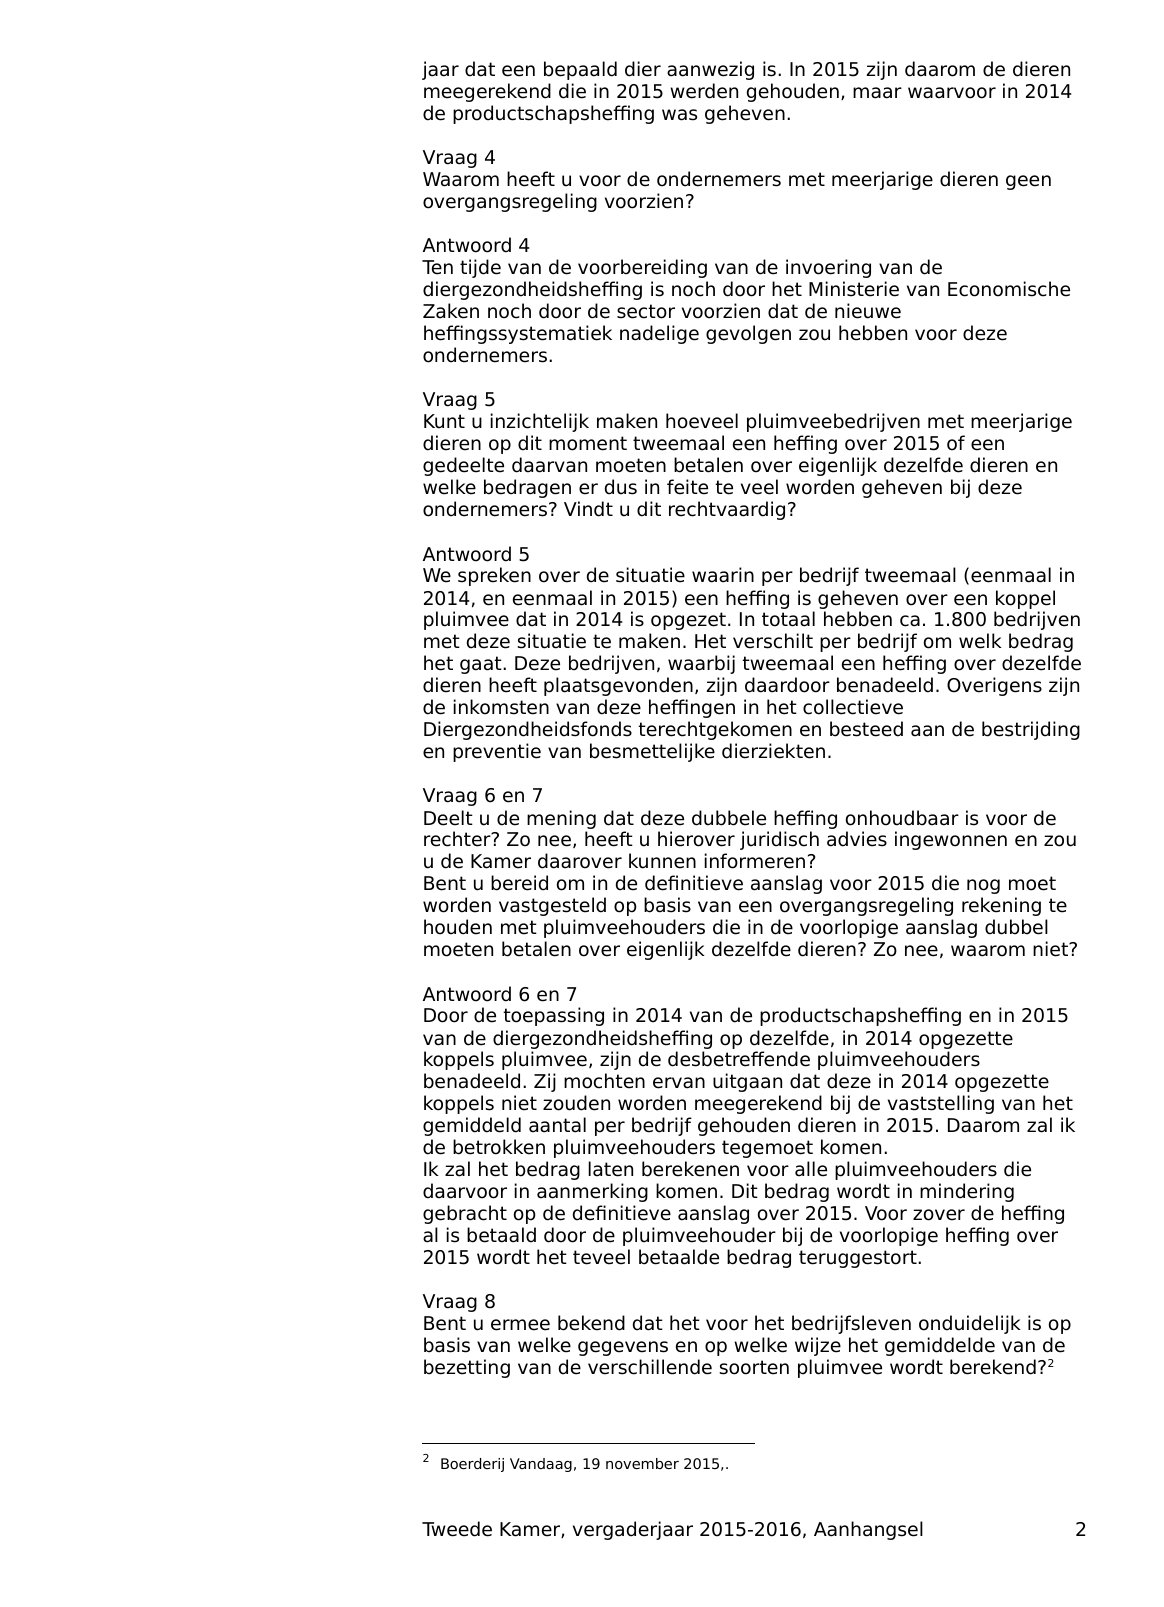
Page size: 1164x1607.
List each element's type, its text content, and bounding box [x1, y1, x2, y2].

text jaar dat een bepaald dier aanwezig is. In 2015 zijn daarom de dieren meegerekend die in 2015 werden gehouden, maar waarvoor in 2014 de productschapsheffing was geheven. [422, 59, 1087, 125]
text Ten tijde van de voorbereiding van de invoering van de diergezondheidsheffing is noch door het Ministerie van Economische Zaken noch door de sector voorzien dat de nieuwe heffingssystematiek nadelige gevolgen zou hebben voor deze ondernemers. [422, 257, 1087, 367]
text Antwoord 5 [422, 543, 1087, 565]
text Kunt u inzichtelijk maken hoeveel pluimveebedrijven met meerjarige dieren op dit moment tweemaal een heffing over 2015 of een gedeelte daarvan moeten betalen over eigenlijk dezelfde dieren en welke bedragen er dus in feite te veel worden geheven bij deze ondernemers? Vindt u dit rechtvaardig? [422, 411, 1087, 521]
text Waarom heeft u voor de ondernemers met meerjarige dieren geen overgangsregeling voorzien? [422, 169, 1087, 213]
text Antwoord 4 [422, 235, 1087, 257]
text Door de toepassing in 2014 van de productschapsheffing en in 2015 van de diergezondheidsheffing op dezelfde, in 2014 opgezette koppels pluimvee, zijn de desbetreffende pluimveehouders benadeeld. Zij mochten ervan uitgaan dat deze in 2014 opgezette koppels niet zouden worden meegerekend bij de vaststelling van het gemiddeld aantal per bedrijf gehouden dieren in 2015. Daarom zal ik de betrokken pluimveehouders tegemoet komen. [422, 1005, 1087, 1159]
text Ik zal het bedrag laten berekenen voor alle pluimveehouders die daarvoor in aanmerking komen. Dit bedrag wordt in mindering gebracht op de definitieve aanslag over 2015. Voor zover de heffing al is betaald door de pluimveehouder bij de voorlopige heffing over 2015 wordt het teveel betaalde bedrag teruggestort. [422, 1159, 1087, 1269]
text Vraag 5 [422, 389, 1087, 411]
text Antwoord 6 en 7 [422, 983, 1087, 1005]
text Vraag 6 en 7 [422, 785, 1087, 807]
text Bent u bereid om in de definitieve aanslag voor 2015 die nog moet worden vastgesteld op basis van een overgangsregeling rekening te houden met pluimveehouders die in de voorlopige aanslag dubbel moeten betalen over eigenlijk dezelfde dieren? Zo nee, waarom niet? [422, 873, 1087, 961]
text Boerderij Vandaag, 19 november 2015,. [422, 1452, 1087, 1474]
text Deelt u de mening dat deze dubbele heffing onhoudbaar is voor de rechter? Zo nee, heeft u hierover juridisch advies ingewonnen en zou u de Kamer daarover kunnen informeren? [422, 807, 1087, 873]
text We spreken over de situatie waarin per bedrijf tweemaal (eenmaal in 2014, en eenmaal in 2015) een heffing is geheven over een koppel pluimvee dat in 2014 is opgezet. In totaal hebben ca. 1.800 bedrijven met deze situatie te maken. Het verschilt per bedrijf om welk bedrag het gaat. Deze bedrijven, waarbij tweemaal een heffing over dezelfde dieren heeft plaatsgevonden, zijn daardoor benadeeld. Overigens zijn de inkomsten van deze heffingen in het collectieve Diergezondheidsfonds terechtgekomen en besteed aan de bestrijding en preventie van besmettelijke dierziekten. [422, 565, 1087, 763]
text Vraag 4 [422, 147, 1087, 169]
text Vraag 8 [422, 1291, 1087, 1313]
text Bent u ermee bekend dat het voor het bedrijfsleven onduidelijk is op basis van welke gegevens en op welke wijze het gemiddelde van de bezetting van de verschillende soorten pluimvee wordt berekend? [422, 1313, 1087, 1379]
